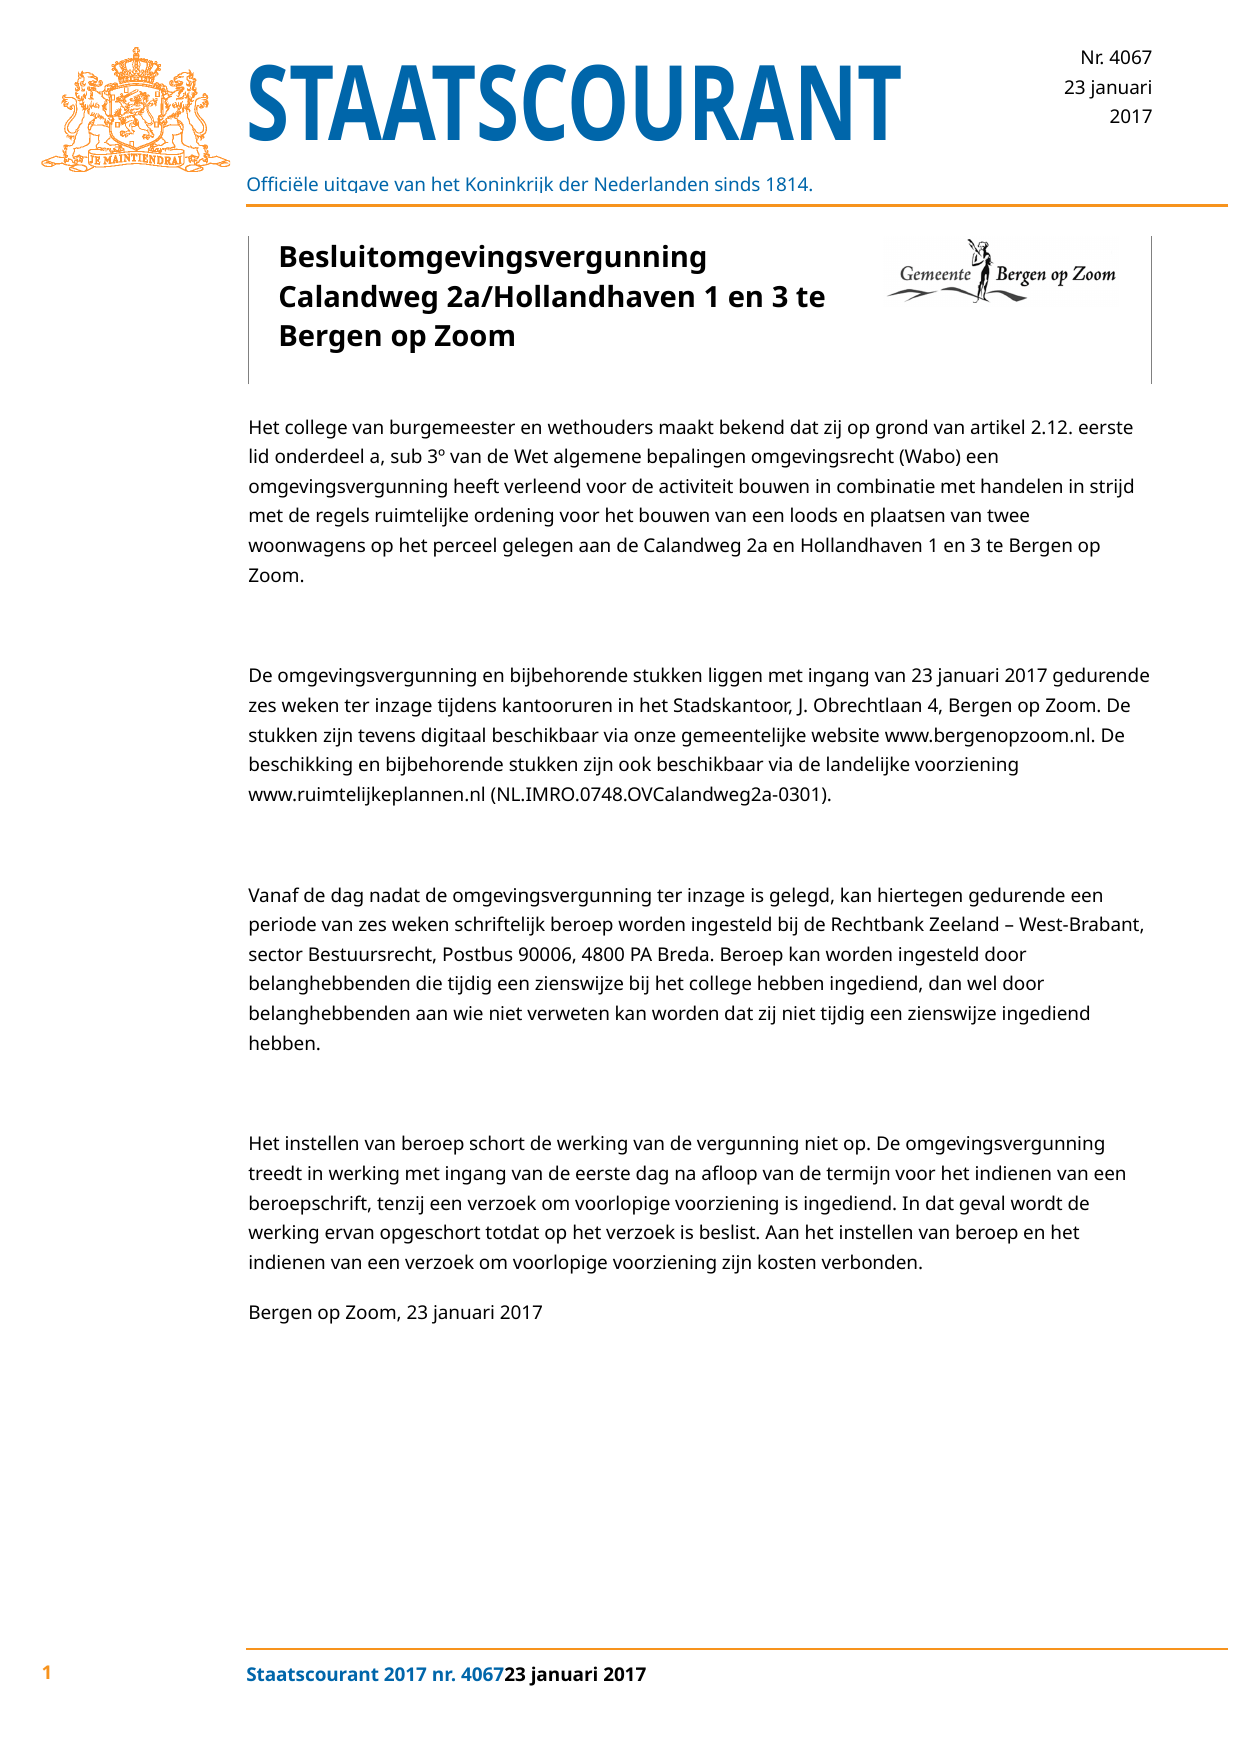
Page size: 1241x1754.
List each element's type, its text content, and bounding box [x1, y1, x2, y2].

picture [882, 236, 1119, 307]
table_header [850, 236, 1151, 384]
text Het college van burgemeester en wethouders maakt bekend dat zij op grond van artikel 2.12. eerste lid onderdeel a, sub 3º van de Wet algemene bepalingen omgevingsrecht (Wabo) een omgevingsvergunning heeft verleend voor de activiteit bouwen in combinatie met handelen in strijd met de regels ruimtelijke ordening voor het bouwen van een loods en plaatsen van twee woonwagens op het perceel gelegen aan de Calandweg 2a en Hollandhaven 1 en 3 te Bergen op Zoom. [248, 414, 1152, 588]
table_header Besluitomgevingsvergunning Calandweg 2a/Hollandhaven 1 en 3 te Bergen op Zoom [249, 236, 850, 384]
text Vanaf de dag nadat de omgevingsvergunning ter inzage is gelegd, kan hiertegen gedurende een periode van zes weken schriftelijk beroep worden ingesteld bij de Rechtbank Zeeland – West-Brabant, sector Bestuursrecht, Postbus 90006, 4800 PA Breda. Beroep kan worden ingesteld door belanghebbenden die tijdig een zienswijze bij het college hebben ingediend, dan wel door belanghebbenden aan wie niet verweten kan worden dat zij niet tijdig een zienswijze ingediend hebben. [248, 882, 1152, 1056]
text Bergen op Zoom, 23 januari 2017 [248, 1299, 1152, 1325]
text Het instellen van beroep schort de werking van de vergunning niet op. De omgevingsvergunning treedt in werking met ingang van de eerste dag na afloop van de termijn voor het indienen van een beroepschrift, tenzij een verzoek om voorlopige voorziening is ingediend. In dat geval wordt de werking ervan opgeschort totdat op het verzoek is beslist. Aan het instellen van beroep en het indienen van een verzoek om voorlopige voorziening zijn kosten verbonden. [248, 1131, 1152, 1275]
text De omgevingsvergunning en bijbehorende stukken liggen met ingang van 23 januari 2017 gedurende zes weken ter inzage tijdens kantooruren in het Stadskantoor, J. Obrechtlaan 4, Bergen op Zoom. De stukken zijn tevens digitaal beschikbaar via onze gemeentelijke website www.bergenopzoom.nl. De beschikking en bijbehorende stukken zijn ook beschikbaar via de landelijke voorziening www.ruimtelijkeplannen.nl (NL.IMRO.0748.OVCalandweg2a-0301). [248, 663, 1152, 807]
picture [41, 47, 231, 172]
